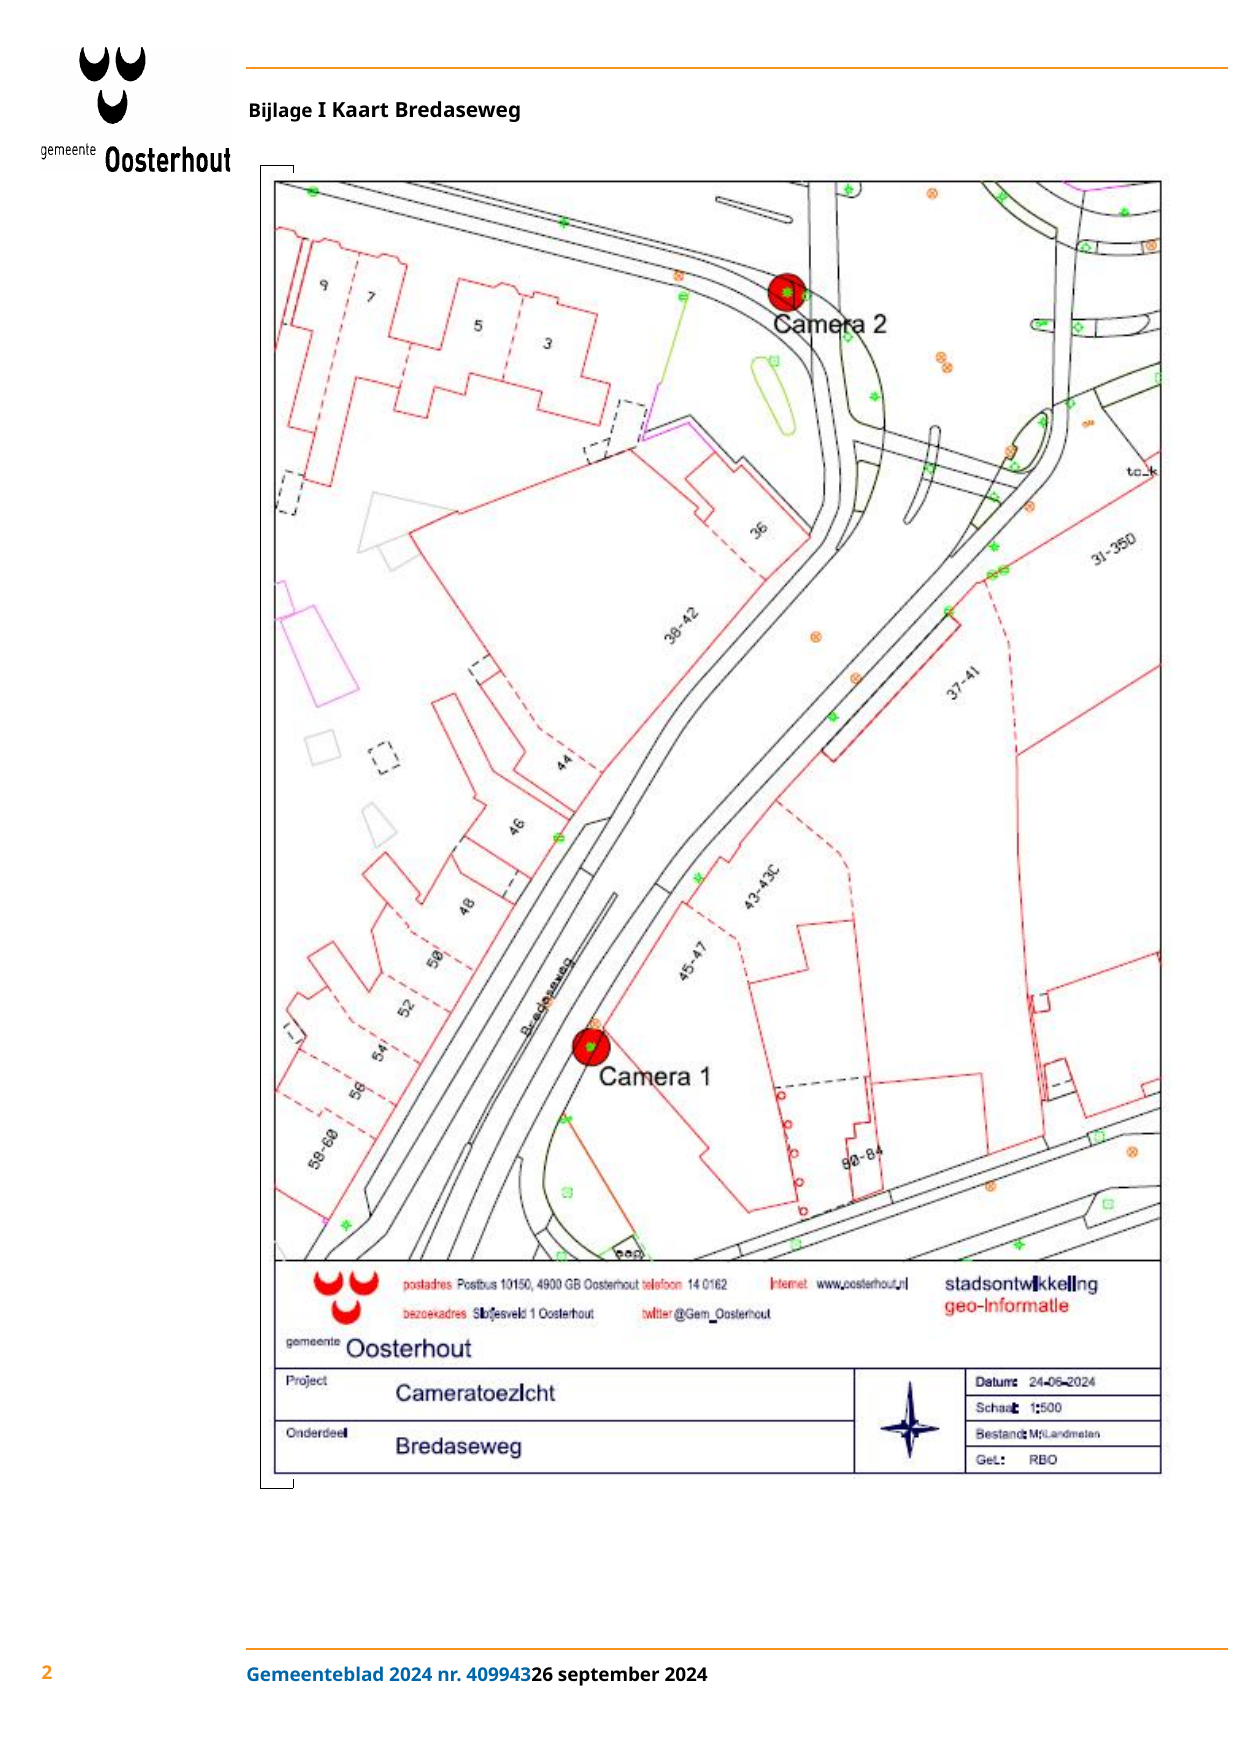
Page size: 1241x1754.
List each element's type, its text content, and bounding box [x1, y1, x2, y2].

text Bijlage I Kaart Bredaseweg [248, 95, 1152, 123]
picture [41, 47, 231, 172]
picture [268, 173, 1173, 1479]
